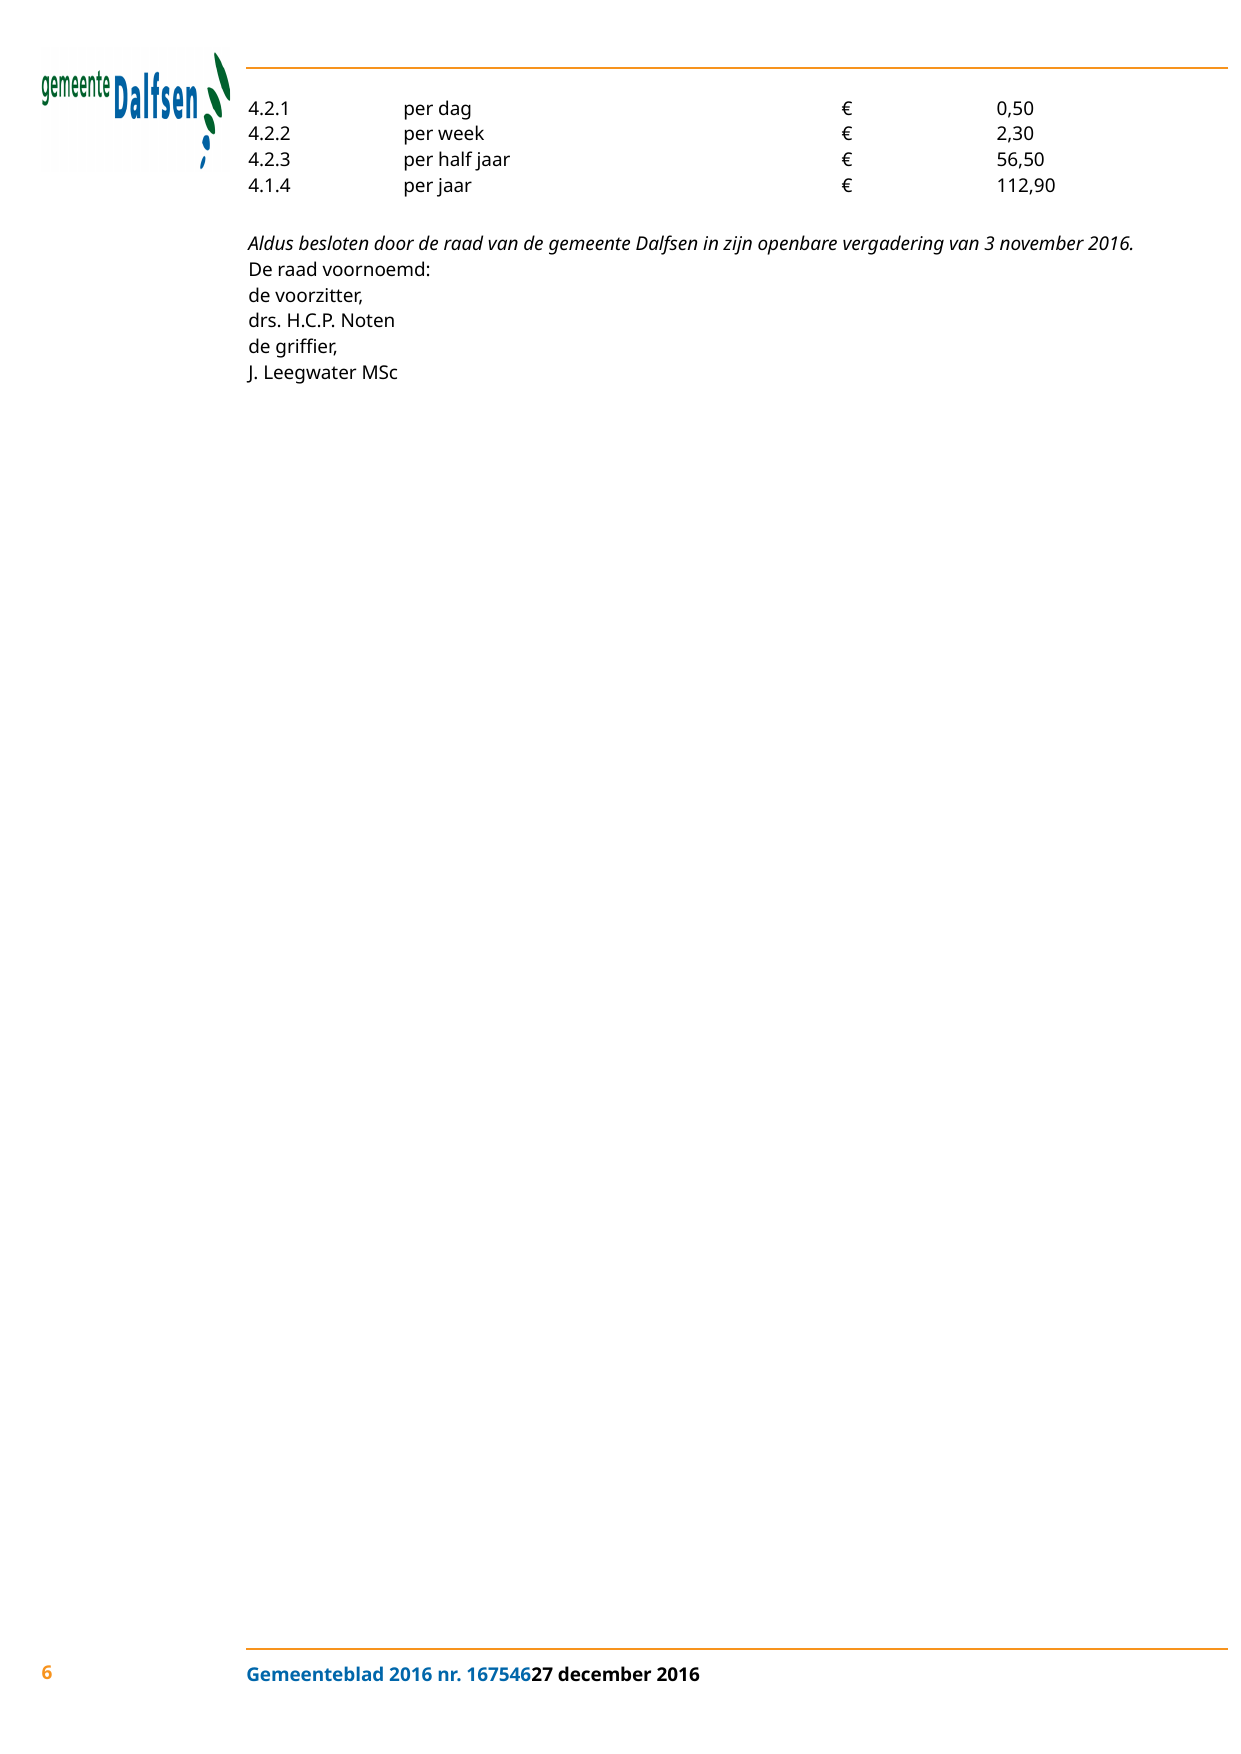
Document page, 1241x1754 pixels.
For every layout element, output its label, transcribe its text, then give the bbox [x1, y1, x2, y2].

text Aldus besloten door de raad van de gemeente Dalfsen in zijn openbare vergadering van 3 november 2016. [248, 231, 1152, 256]
table_cell 4.2.1 [248, 95, 403, 121]
text de griffier, [248, 333, 1152, 359]
table_cell 0,50 [996, 95, 1152, 121]
table_cell € [841, 95, 996, 121]
table_cell 4.2.3 [248, 146, 403, 172]
picture [41, 47, 231, 172]
table_cell 56,50 [996, 146, 1152, 172]
table_cell 112,90 [996, 172, 1152, 198]
table_cell per week [403, 121, 841, 146]
table_cell 4.2.2 [248, 121, 403, 146]
table_cell per jaar [403, 172, 841, 198]
text De raad voornoemd: [248, 256, 1152, 282]
table_cell per dag [403, 95, 841, 121]
table_cell 2,30 [996, 121, 1152, 146]
table_cell per half jaar [403, 146, 841, 172]
table_cell 4.1.4 [248, 172, 403, 198]
table_cell € [841, 146, 996, 172]
table_cell € [841, 121, 996, 146]
text J. Leegwater MSc [248, 359, 1152, 385]
text de voorzitter, [248, 282, 1152, 308]
text drs. H.C.P. Noten [248, 308, 1152, 333]
table_cell € [841, 172, 996, 198]
